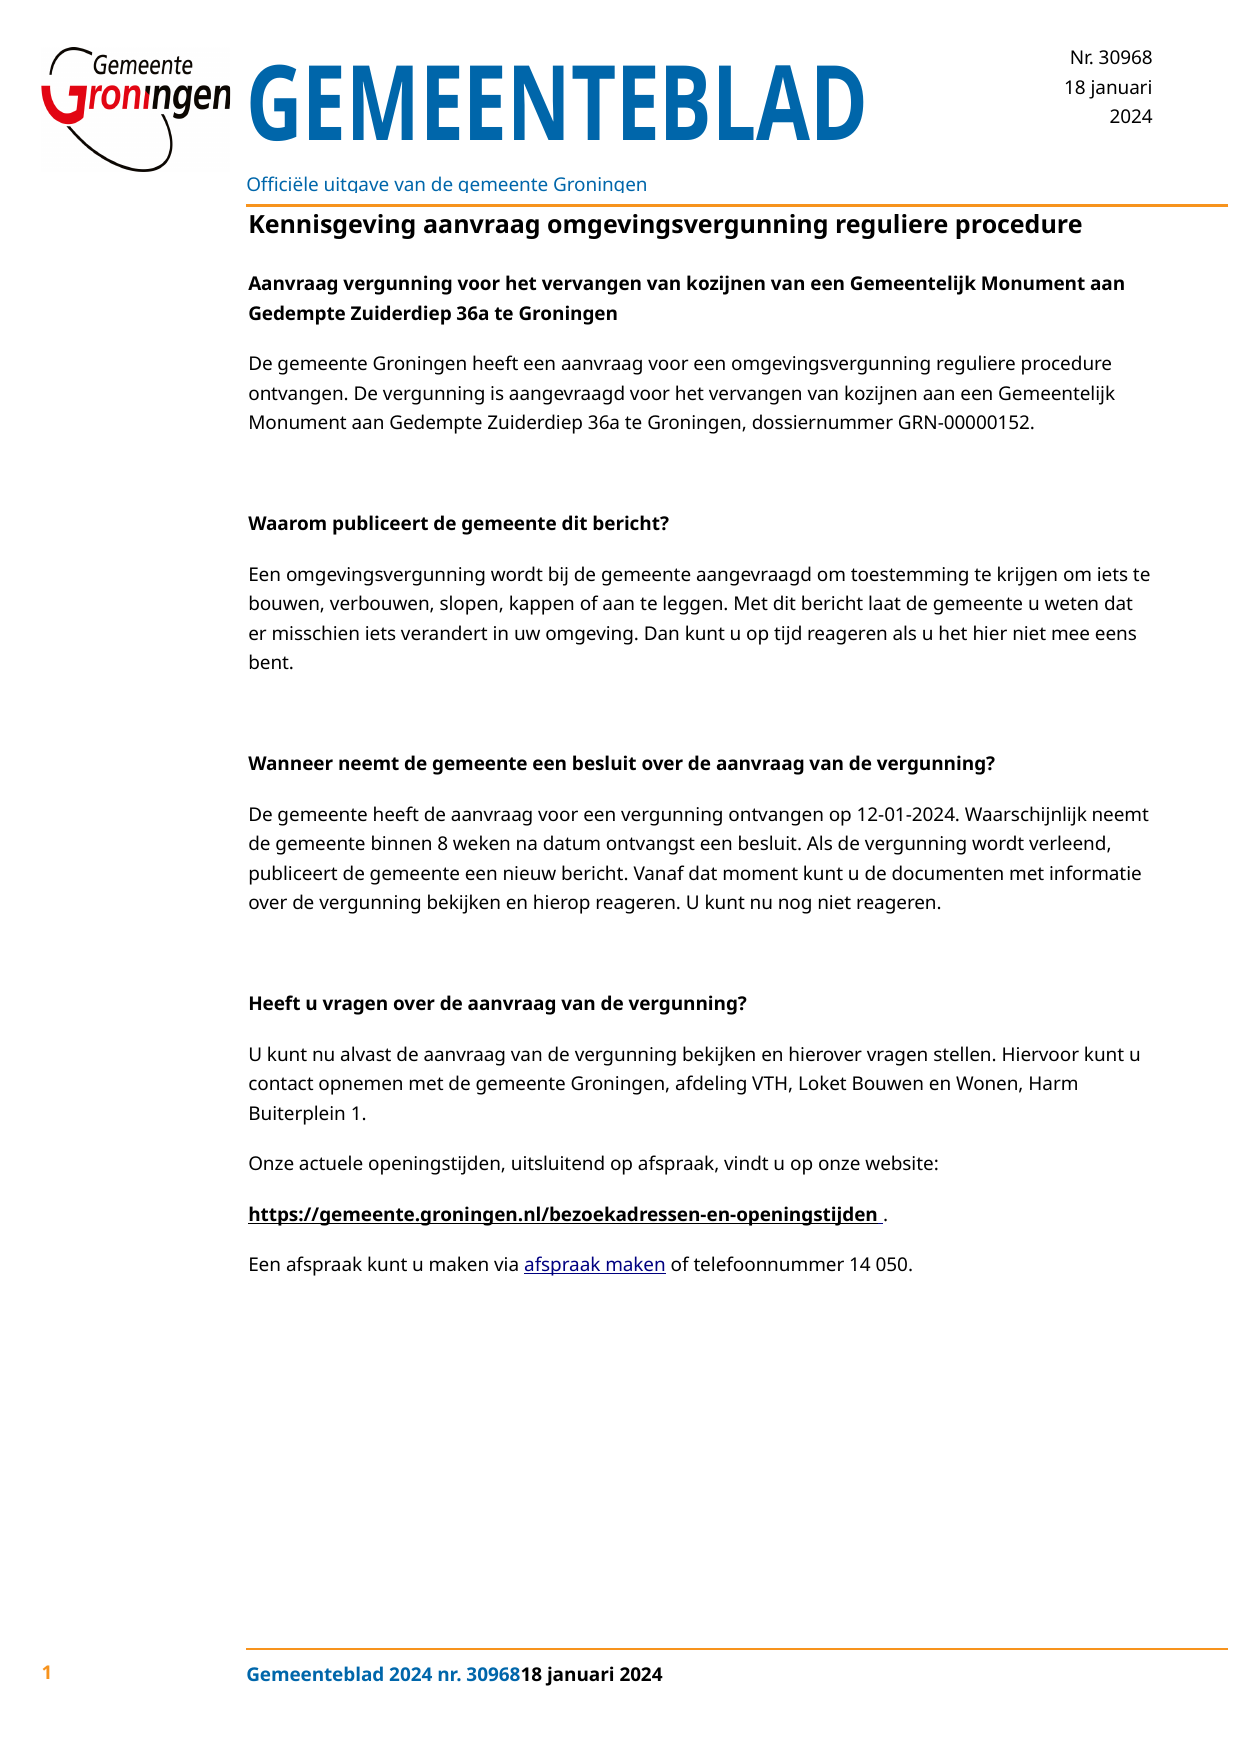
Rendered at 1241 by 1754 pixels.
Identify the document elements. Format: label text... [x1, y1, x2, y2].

text De gemeente Groningen heeft een aanvraag voor een omgevingsvergunning reguliere procedure ontvangen. De vergunning is aangevraagd voor het vervangen van kozijnen aan een Gemeentelijk Monument aan Gedempte Zuiderdiep 36a te Groningen, dossiernummer GRN-00000152. [248, 350, 1152, 435]
text Een afspraak kunt u maken via afspraak maken of telefoonnummer 14 050. [248, 1251, 1152, 1277]
text De gemeente heeft de aanvraag voor een vergunning ontvangen op 12-01-2024. Waarschijnlijk neemt de gemeente binnen 8 weken na datum ontvangst een besluit. Als de vergunning wordt verleend, publiceert de gemeente een nieuw bericht. Vanaf dat moment kunt u de documenten met informatie over de vergunning bekijken en hierop reageren. U kunt nu nog niet reageren. [248, 801, 1152, 915]
text Onze actuele openingstijden, uitsluitend op afspraak, vindt u op onze website: [248, 1150, 1152, 1176]
text Heeft u vragen over de aanvraag van de vergunning? [248, 990, 1152, 1016]
text Aanvraag vergunning voor het vervangen van kozijnen van een Gemeentelijk Monument aan Gedempte Zuiderdiep 36a te Groningen [248, 270, 1152, 326]
text Waarom publiceert de gemeente dit bericht? [248, 510, 1152, 536]
picture [41, 47, 231, 172]
text Wanneer neemt de gemeente een besluit over de aanvraag van de vergunning? [248, 750, 1152, 776]
text Kennisgeving aanvraag omgevingsvergunning reguliere procedure [248, 207, 1152, 241]
text U kunt nu alvast de aanvraag van de vergunning bekijken en hierover vragen stellen. Hiervoor kunt u contact opnemen met de gemeente Groningen, afdeling VTH, Loket Bouwen en Wonen, Harm Buiterplein 1. [248, 1041, 1152, 1126]
text https://gemeente.groningen.nl/bezoekadressen-en-openingstijden . [248, 1201, 1152, 1226]
text Een omgevingsvergunning wordt bij de gemeente aangevraagd om toestemming te krijgen om iets te bouwen, verbouwen, slopen, kappen of aan te leggen. Met dit bericht laat de gemeente u weten dat er misschien iets verandert in uw omgeving. Dan kunt u op tijd reageren als u het hier niet mee eens bent. [248, 561, 1152, 675]
